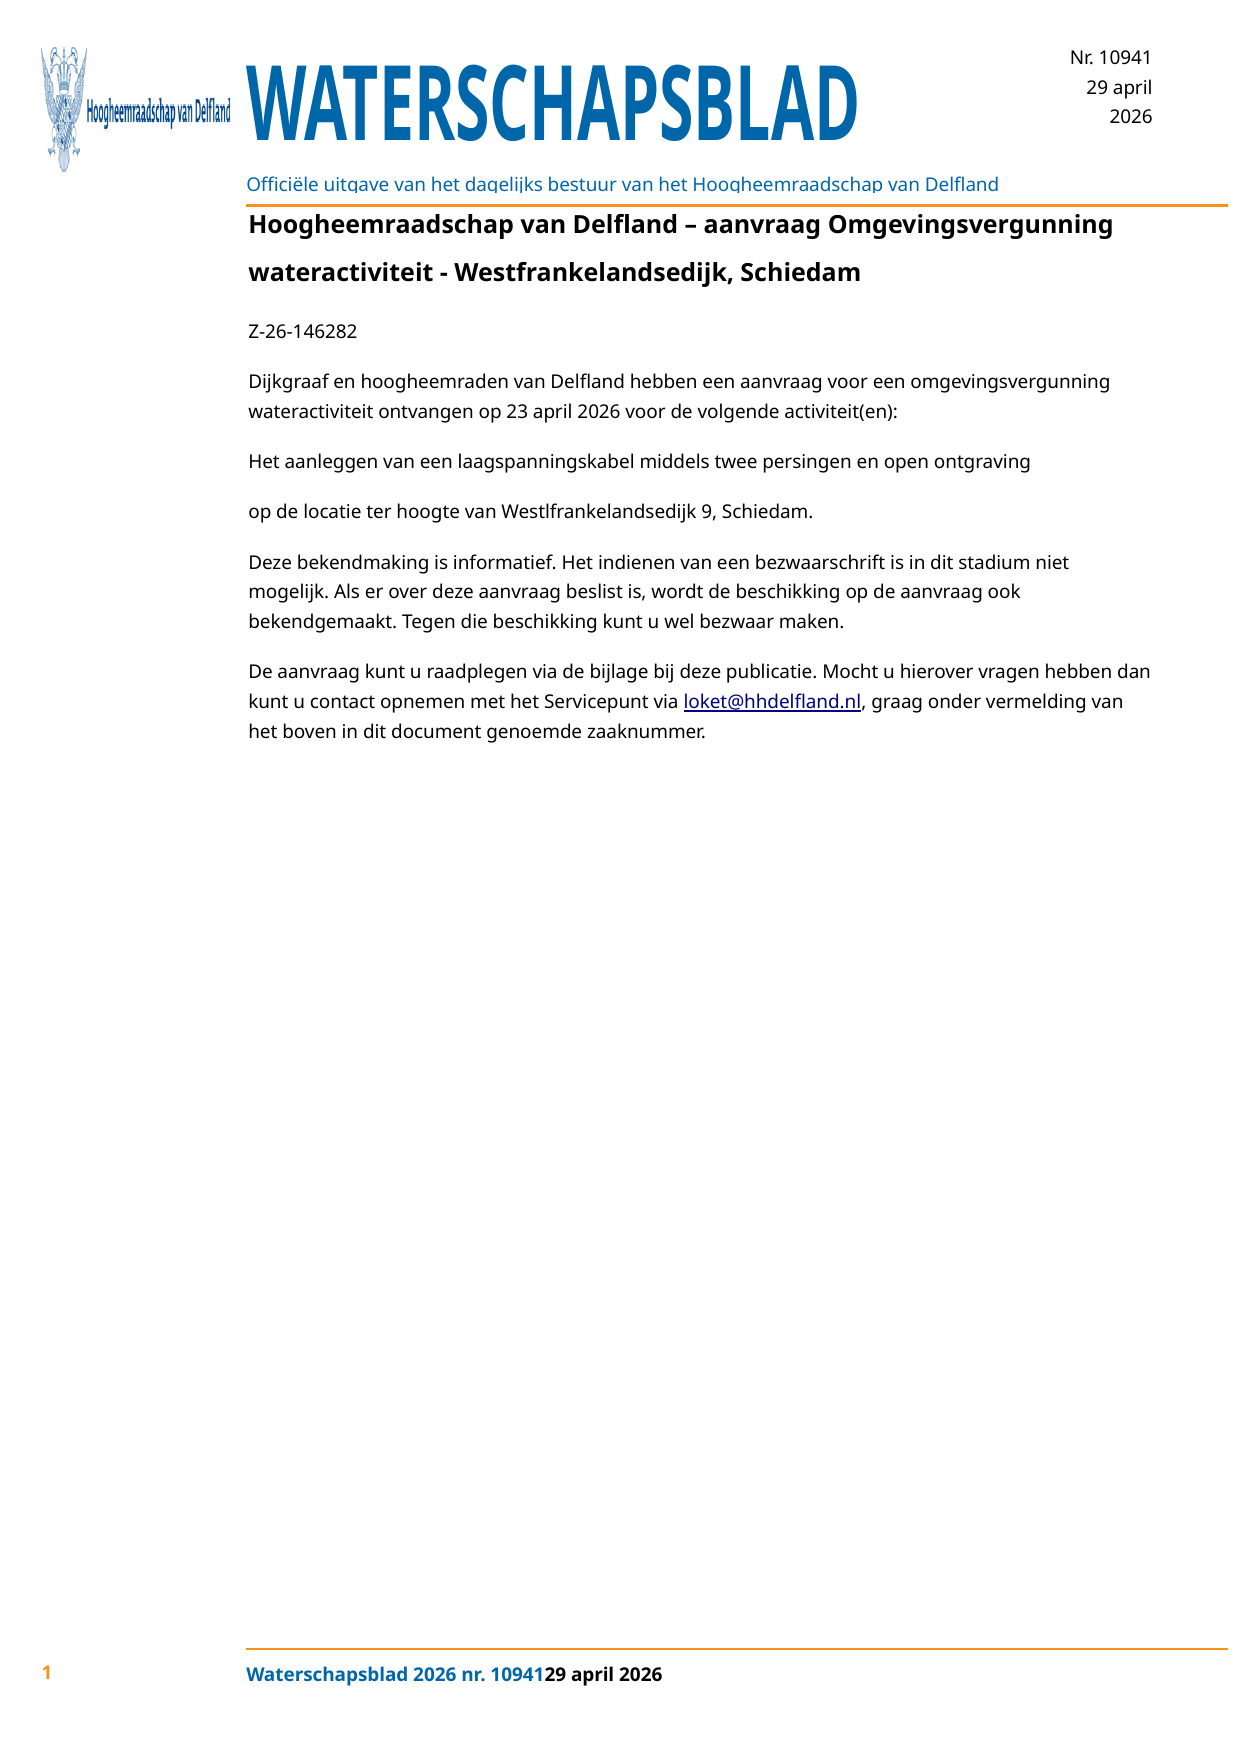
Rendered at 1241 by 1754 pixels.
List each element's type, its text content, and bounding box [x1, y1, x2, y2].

text De aanvraag kunt u raadplegen via de bijlage bij deze publicatie. Mocht u hierover vragen hebben dan kunt u contact opnemen met het Servicepunt via loket@hhdelfland.nl, graag onder vermelding van het boven in dit document genoemde zaaknummer. [248, 659, 1152, 744]
picture [41, 47, 231, 172]
text Het aanleggen van een laagspanningskabel middels twee persingen en open ontgraving [248, 448, 1152, 474]
text op de locatie ter hoogte van Westlfrankelandsedijk 9, Schiedam. [248, 499, 1152, 524]
text Z-26-146282 [248, 318, 1152, 344]
text Dijkgraaf en hoogheemraden van Delfland hebben een aanvraag voor een omgevingsvergunning wateractiviteit ontvangen op 23 april 2026 voor de volgende activiteit(en): [248, 368, 1152, 424]
text Deze bekendmaking is informatief. Het indienen van een bezwaarschrift is in dit stadium niet mogelijk. Als er over deze aanvraag beslist is, wordt de beschikking op de aanvraag ook bekendgemaakt. Tegen die beschikking kunt u wel bezwaar maken. [248, 549, 1152, 634]
text Hoogheemraadschap van Delfland – aanvraag Omgevingsvergunning wateractiviteit - Westfrankelandsedijk, Schiedam [248, 207, 1152, 288]
